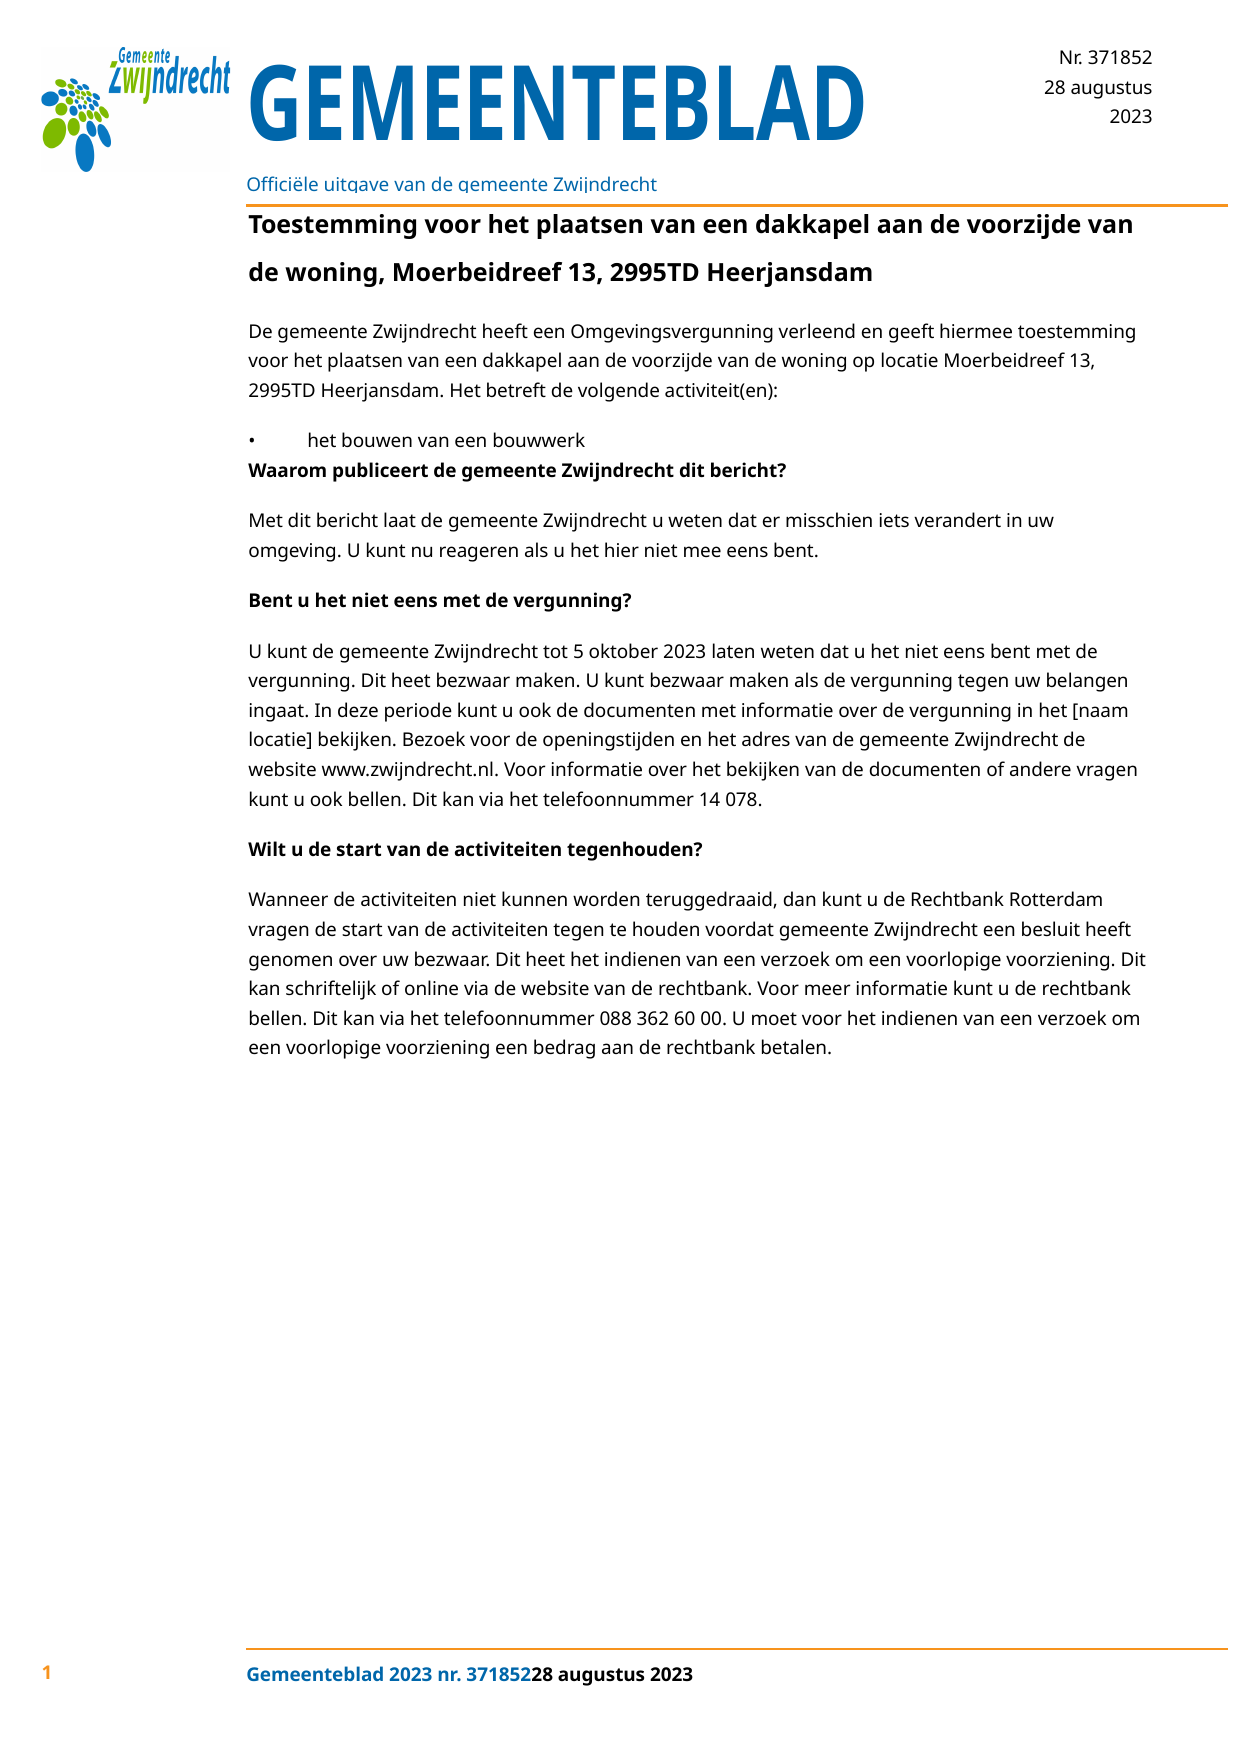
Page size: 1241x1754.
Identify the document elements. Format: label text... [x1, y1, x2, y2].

text Bent u het niet eens met de vergunning? [248, 587, 1152, 613]
text Waarom publiceert de gemeente Zwijndrecht dit bericht? [248, 457, 1152, 483]
picture [41, 47, 231, 172]
text Wilt u de start van de activiteiten tegenhouden? [248, 836, 1152, 862]
text Met dit bericht laat de gemeente Zwijndrecht u weten dat er misschien iets verandert in uw omgeving. U kunt nu reageren als u het hier niet mee eens bent. [248, 507, 1152, 563]
text U kunt de gemeente Zwijndrecht tot 5 oktober 2023 laten weten dat u het niet eens bent met de vergunning. Dit heet bezwaar maken. U kunt bezwaar maken als de vergunning tegen uw belangen ingaat. In deze periode kunt u ook de documenten met informatie over de vergunning in het [naam locatie] bekijken. Bezoek voor de openingstijden en het adres van de gemeente Zwijndrecht de website www.zwijndrecht.nl. Voor informatie over het bekijken van de documenten of andere vragen kunt u ook bellen. Dit kan via het telefoonnummer 14 078. [248, 638, 1152, 812]
list het bouwen van een bouwwerk [248, 427, 1152, 453]
text De gemeente Zwijndrecht heeft een Omgevingsvergunning verleend en geeft hiermee toestemming voor het plaatsen van een dakkapel aan de voorzijde van de woning op locatie Moerbeidreef 13, 2995TD Heerjansdam. Het betreft de volgende activiteit(en): [248, 318, 1152, 403]
text Toestemming voor het plaatsen van een dakkapel aan de voorzijde van de woning, Moerbeidreef 13, 2995TD Heerjansdam [248, 207, 1152, 288]
text Wanneer de activiteiten niet kunnen worden teruggedraaid, dan kunt u de Rechtbank Rotterdam vragen de start van de activiteiten tegen te houden voordat gemeente Zwijndrecht een besluit heeft genomen over uw bezwaar. Dit heet het indienen van een verzoek om een voorlopige voorziening. Dit kan schriftelijk of online via de website van de rechtbank. Voor meer informatie kunt u de rechtbank bellen. Dit kan via het telefoonnummer 088 362 60 00. U moet voor het indienen van een verzoek om een voorlopige voorziening een bedrag aan de rechtbank betalen. [248, 887, 1152, 1060]
